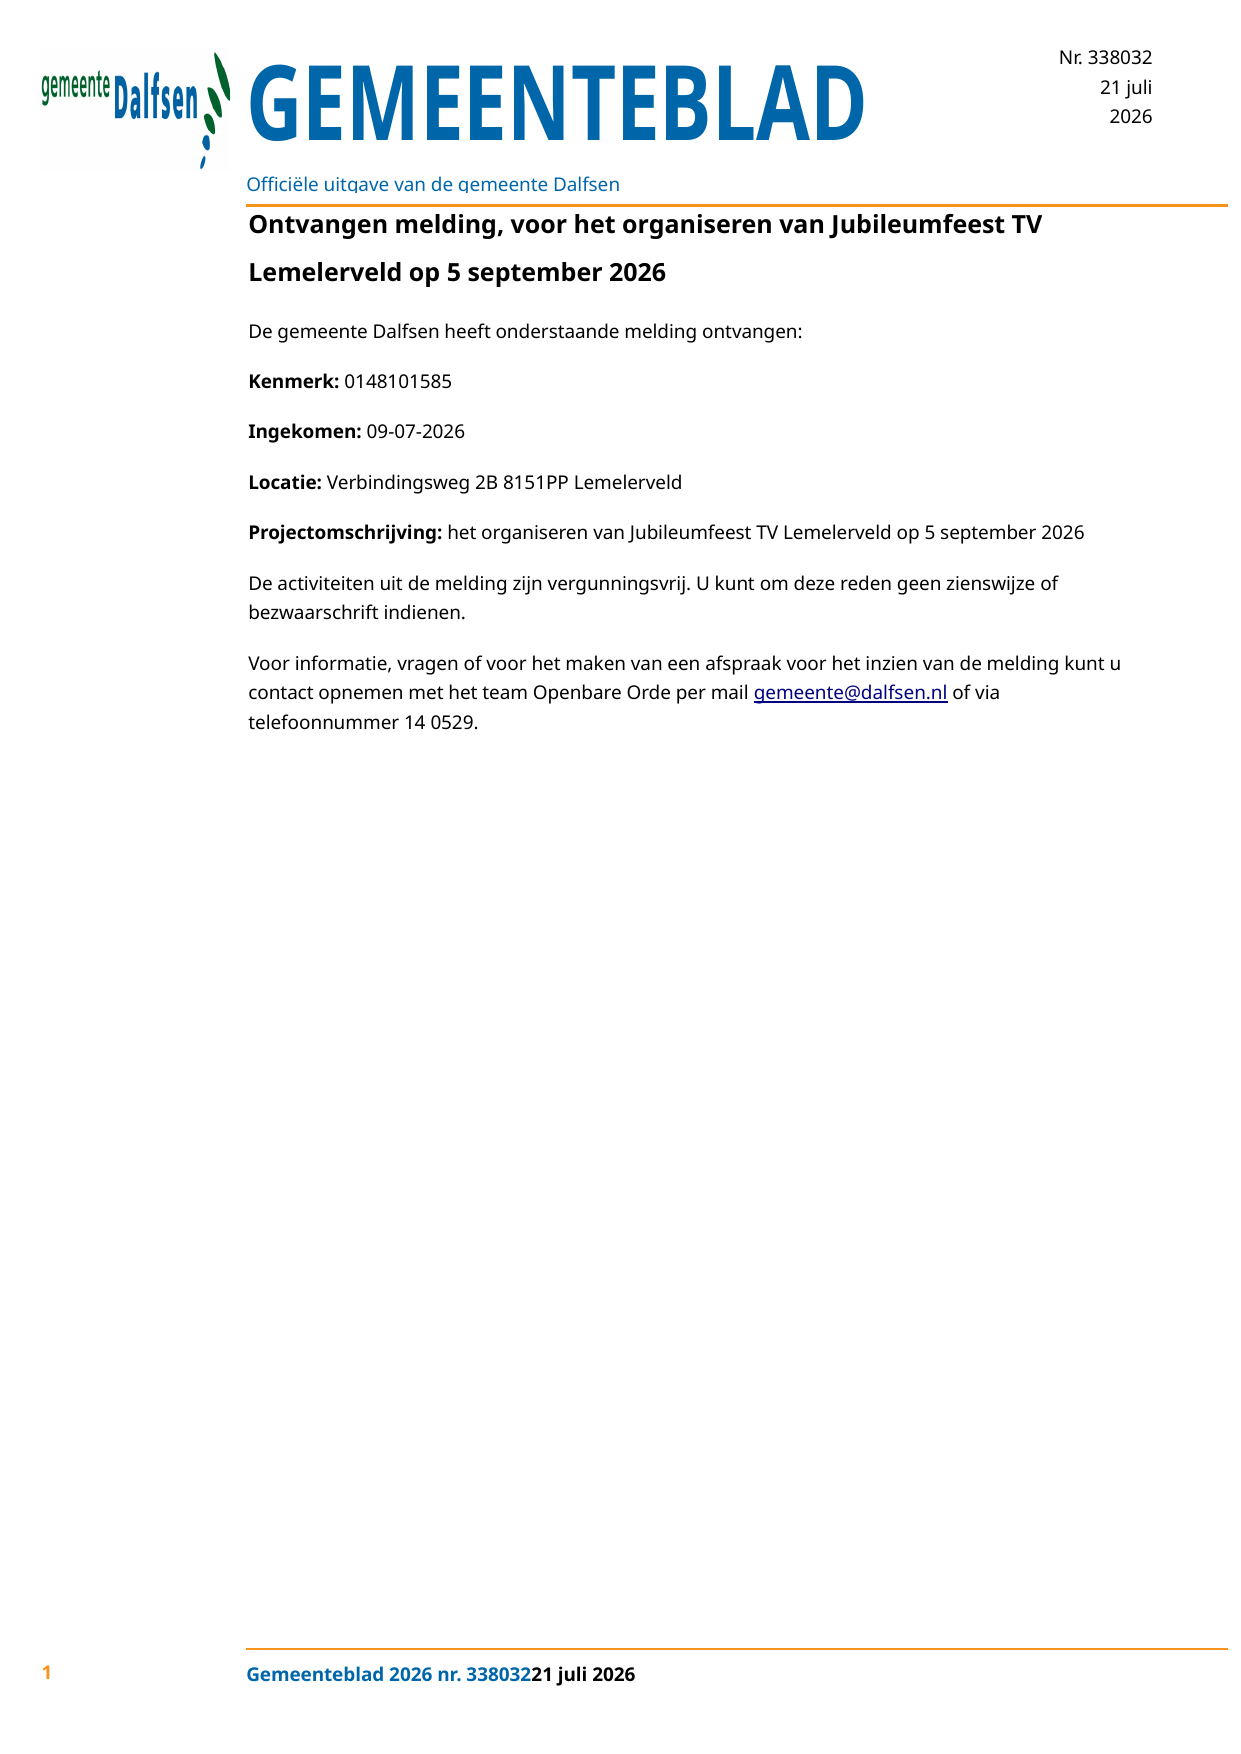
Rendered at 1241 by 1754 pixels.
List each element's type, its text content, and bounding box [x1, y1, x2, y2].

text Voor informatie, vragen of voor het maken van een afspraak voor het inzien van de melding kunt u contact opnemen met het team Openbare Orde per mail gemeente@dalfsen.nl of via telefoonnummer 14 0529. [248, 650, 1152, 735]
text Projectomschrijving: het organiseren van Jubileumfeest TV Lemelerveld op 5 september 2026 [248, 519, 1152, 545]
text De activiteiten uit de melding zijn vergunningsvrij. U kunt om deze reden geen zienswijze of bezwaarschrift indienen. [248, 570, 1152, 625]
text De gemeente Dalfsen heeft onderstaande melding ontvangen: [248, 318, 1152, 344]
text Locatie: Verbindingsweg 2B 8151PP Lemelerveld [248, 469, 1152, 495]
text Kenmerk: 0148101585 [248, 368, 1152, 394]
picture [41, 47, 231, 172]
text Ontvangen melding, voor het organiseren van Jubileumfeest TV Lemelerveld op 5 september 2026 [248, 207, 1152, 288]
text Ingekomen: 09-07-2026 [248, 419, 1152, 444]
